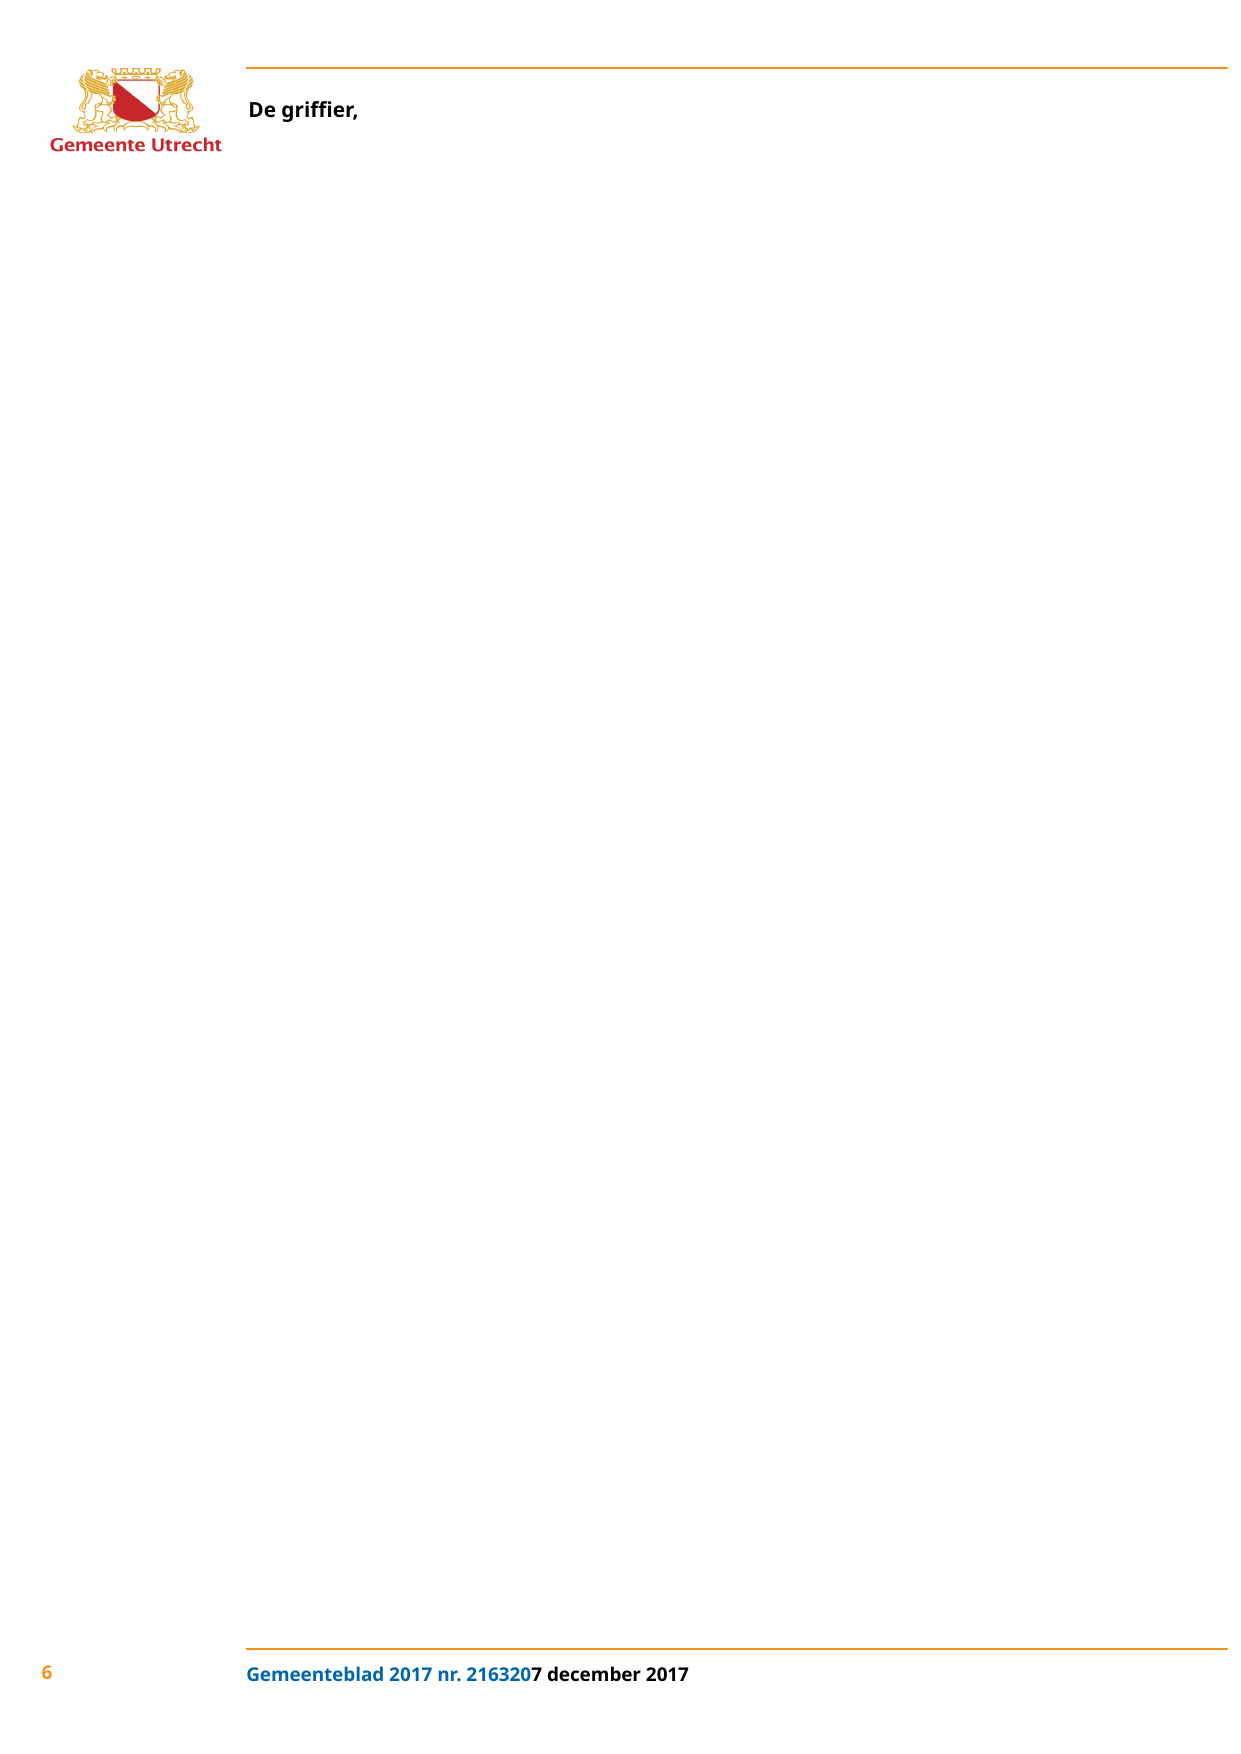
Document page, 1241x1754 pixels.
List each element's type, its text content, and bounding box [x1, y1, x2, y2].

text De griffier, [248, 95, 1152, 123]
picture [41, 47, 231, 172]
